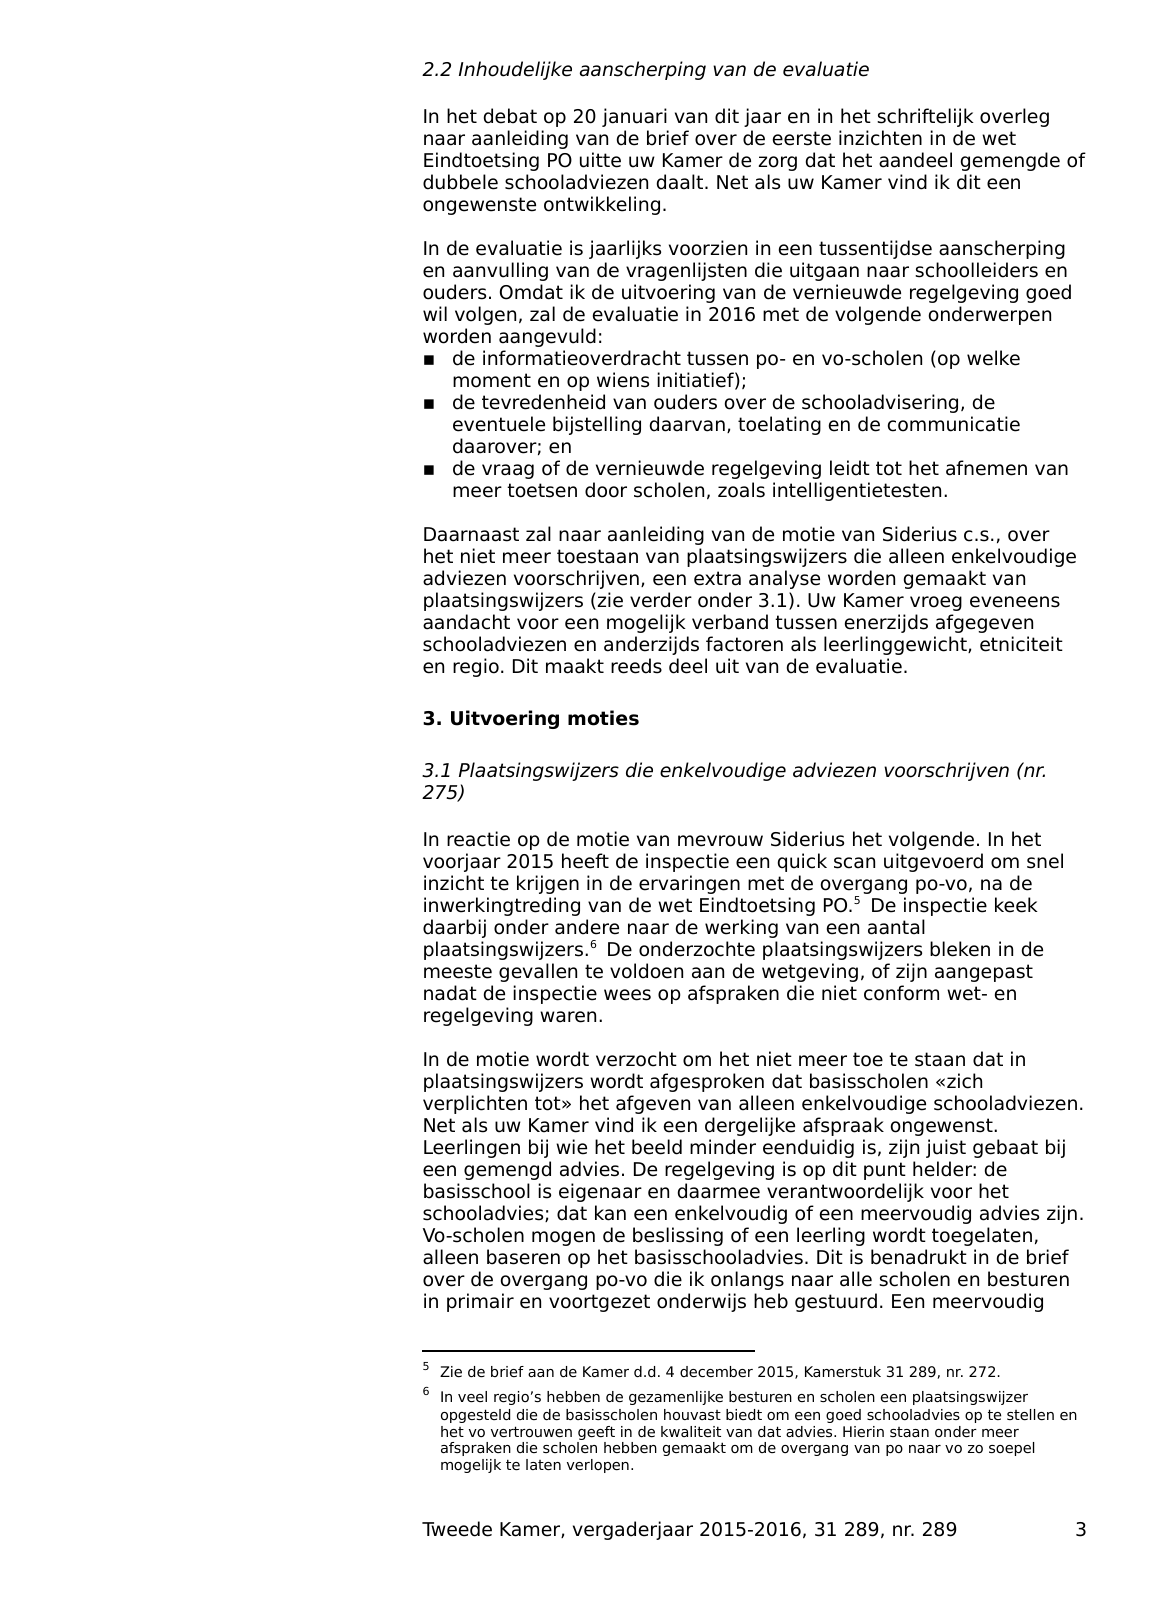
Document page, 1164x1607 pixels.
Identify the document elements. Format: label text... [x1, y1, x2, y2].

text Zie de brief aan de Kamer d.d. 4 december 2015, Kamerstuk 31 289, nr. 272. [422, 1360, 1087, 1382]
text In reactie op de motie van mevrouw Siderius het volgende. In het voorjaar 2015 heeft de inspectie een quick scan uitgevoerd om snel inzicht te krijgen in de ervaringen met de overgang po-vo, na de inwerkingtreding van de wet Eindtoetsing PO. De inspectie keek daarbij onder andere naar de werking van een aantal plaatsingswijzers. De onderzochte plaatsingswijzers bleken in de meeste gevallen te voldoen aan de wetgeving, of zijn aangepast nadat de inspectie wees op afspraken die niet conform wet- en regelgeving waren. [422, 829, 1087, 1027]
text ▪ de informatieoverdracht tussen po- en vo-scholen (op welke moment en op wiens initiatief); [422, 348, 1087, 392]
text In veel regio’s hebben de gezamenlijke besturen en scholen een plaatsingswijzer opgesteld die de basisscholen houvast biedt om een goed schooladvies op te stellen en het vo vertrouwen geeft in de kwaliteit van dat advies. Hierin staan onder meer afspraken die scholen hebben gemaakt om de overgang van po naar vo zo soepel mogelijk te laten verlopen. [422, 1385, 1087, 1474]
subtitle 3.1 Plaatsingswijzers die enkelvoudige adviezen voorschrijven (nr. 275) [422, 760, 1087, 804]
text ▪ de vraag of de vernieuwde regelgeving leidt tot het afnemen van meer toetsen door scholen, zoals intelligentietesten. [422, 458, 1087, 502]
text Daarnaast zal naar aanleiding van de motie van Siderius c.s., over het niet meer toestaan van plaatsingswijzers die alleen enkelvoudige adviezen voorschrijven, een extra analyse worden gemaakt van plaatsingswijzers (zie verder onder 3.1). Uw Kamer vroeg eveneens aandacht voor een mogelijk verband tussen enerzijds afgegeven schooladviezen en anderzijds factoren als leerlinggewicht, etniciteit en regio. Dit maakt reeds deel uit van de evaluatie. [422, 524, 1087, 678]
text In de motie wordt verzocht om het niet meer toe te staan dat in plaatsingswijzers wordt afgesproken dat basisscholen «zich verplichten tot» het afgeven van alleen enkelvoudige schooladviezen. Net als uw Kamer vind ik een dergelijke afspraak ongewenst. Leerlingen bij wie het beeld minder eenduidig is, zijn juist gebaat bij een gemengd advies. De regelgeving is op dit punt helder: de basisschool is eigenaar en daarmee verantwoordelijk voor het schooladvies; dat kan een enkelvoudig of een meervoudig advies zijn. Vo-scholen mogen de beslissing of een leerling wordt toegelaten, alleen baseren op het basisschooladvies. Dit is benadrukt in de brief over de overgang po-vo die ik onlangs naar alle scholen en besturen in primair en voortgezet onderwijs heb gestuurd. Een meervoudig [422, 1049, 1087, 1313]
text ▪ de tevredenheid van ouders over de schooladvisering, de eventuele bijstelling daarvan, toelating en de communicatie daarover; en [422, 392, 1087, 458]
subtitle 3. Uitvoering moties [422, 708, 1087, 730]
subtitle 2.2 Inhoudelijke aanscherping van de evaluatie [422, 59, 1087, 81]
text In de evaluatie is jaarlijks voorzien in een tussentijdse aanscherping en aanvulling van de vragenlijsten die uitgaan naar schoolleiders en ouders. Omdat ik de uitvoering van de vernieuwde regelgeving goed wil volgen, zal de evaluatie in 2016 met de volgende onderwerpen worden aangevuld: [422, 238, 1087, 348]
text In het debat op 20 januari van dit jaar en in het schriftelijk overleg naar aanleiding van de brief over de eerste inzichten in de wet Eindtoetsing PO uitte uw Kamer de zorg dat het aandeel gemengde of dubbele schooladviezen daalt. Net als uw Kamer vind ik dit een ongewenste ontwikkeling. [422, 106, 1087, 216]
